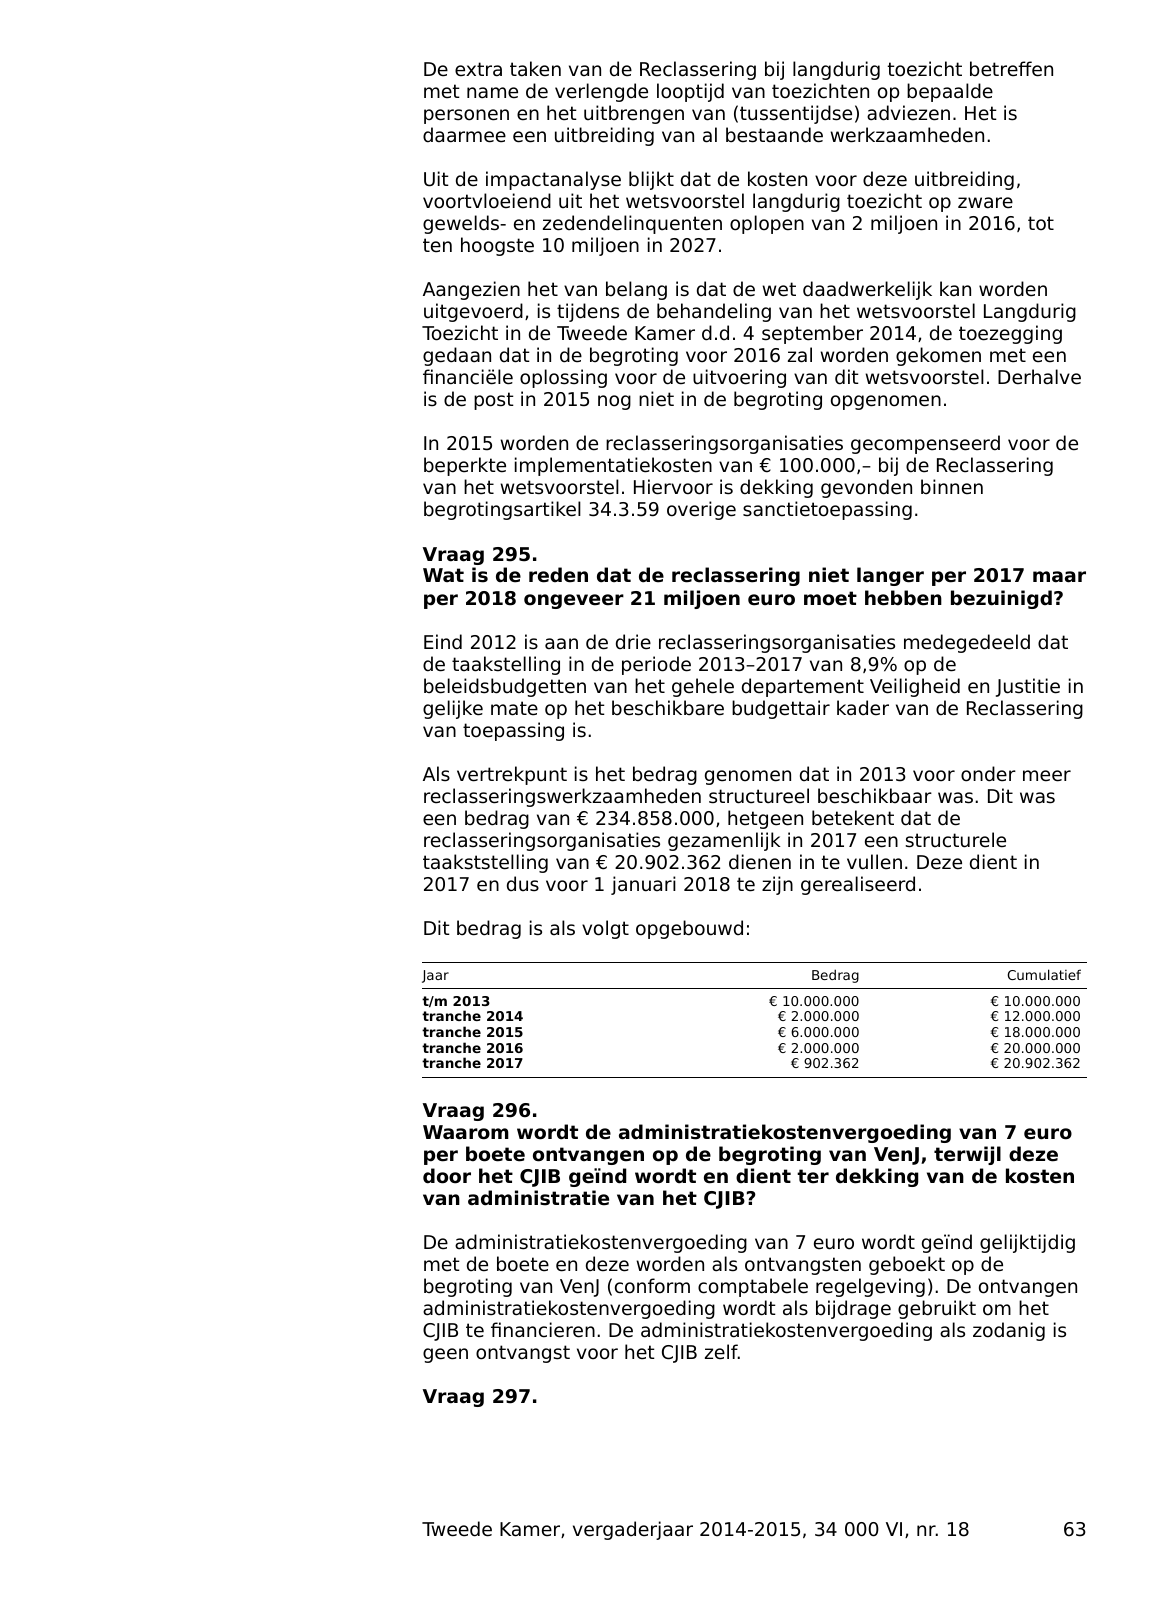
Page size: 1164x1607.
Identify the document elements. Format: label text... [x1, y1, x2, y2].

table_header Cumulatief [865, 963, 1087, 988]
text Eind 2012 is aan de drie reclasseringsorganisaties medegedeeld dat de taakstelling in de periode 2013–2017 van 8,9% op de beleidsbudgetten van het gehele departement Veiligheid en Justitie in gelijke mate op het beschikbare budgettair kader van de Reclassering van toepassing is. [422, 632, 1087, 741]
text Dit bedrag is als volgt opgebouwd: [422, 918, 1087, 940]
table_cell tranche 2016 [422, 1041, 644, 1056]
table_cell tranche 2015 [422, 1025, 644, 1041]
text Wat is de reden dat de reclassering niet langer per 2017 maar per 2018 ongeveer 21 miljoen euro moet hebben bezuinigd? [422, 565, 1087, 609]
table_cell tranche 2017 [422, 1056, 644, 1077]
text In 2015 worden de reclasseringsorganisaties gecompenseerd voor de beperkte implementatiekosten van € 100.000,– bij de Reclassering van het wetsvoorstel. Hiervoor is dekking gevonden binnen begrotingsartikel 34.3.59 overige sanctietoepassing. [422, 433, 1087, 521]
text De administratiekostenvergoeding van 7 euro wordt geïnd gelijktijdig met de boete en deze worden als ontvangsten geboekt op de begroting van VenJ (conform comptabele regelgeving). De ontvangen administratiekostenvergoeding wordt als bijdrage gebruikt om het CJIB te financieren. De administratiekostenvergoeding als zodanig is geen ontvangst voor het CJIB zelf. [422, 1232, 1087, 1364]
table_cell € 20.000.000 [865, 1041, 1087, 1056]
table_header Bedrag [644, 963, 865, 988]
table_cell € 10.000.000 [865, 989, 1087, 1009]
text Vraag 295. [422, 543, 1087, 565]
text Uit de impactanalyse blijkt dat de kosten voor deze uitbreiding, voortvloeiend uit het wetsvoorstel langdurig toezicht op zware gewelds- en zedendelinquenten oplopen van 2 miljoen in 2016, tot ten hoogste 10 miljoen in 2027. [422, 169, 1087, 257]
text Vraag 297. [422, 1386, 1087, 1408]
text Aangezien het van belang is dat de wet daadwerkelijk kan worden uitgevoerd, is tijdens de behandeling van het wetsvoorstel Langdurig Toezicht in de Tweede Kamer d.d. 4 september 2014, de toezegging gedaan dat in de begroting voor 2016 zal worden gekomen met een financiële oplossing voor de uitvoering van dit wetsvoorstel. Derhalve is de post in 2015 nog niet in de begroting opgenomen. [422, 279, 1087, 411]
table_cell t/m 2013 [422, 989, 644, 1009]
table_header Jaar [422, 963, 644, 988]
table_cell € 2.000.000 [644, 1009, 865, 1025]
table_cell € 10.000.000 [644, 989, 865, 1009]
table_cell € 12.000.000 [865, 1009, 1087, 1025]
table_cell € 2.000.000 [644, 1041, 865, 1056]
text Vraag 296. [422, 1100, 1087, 1122]
text Waarom wordt de administratiekostenvergoeding van 7 euro per boete ontvangen op de begroting van VenJ, terwijl deze door het CJIB geïnd wordt en dient ter dekking van de kosten van administratie van het CJIB? [422, 1122, 1087, 1210]
table_cell € 6.000.000 [644, 1025, 865, 1041]
table_cell € 18.000.000 [865, 1025, 1087, 1041]
table_cell € 902.362 [644, 1056, 865, 1077]
table_cell € 20.902.362 [865, 1056, 1087, 1077]
text De extra taken van de Reclassering bij langdurig toezicht betreffen met name de verlengde looptijd van toezichten op bepaalde personen en het uitbrengen van (tussentijdse) adviezen. Het is daarmee een uitbreiding van al bestaande werkzaamheden. [422, 59, 1087, 147]
text Als vertrekpunt is het bedrag genomen dat in 2013 voor onder meer reclasseringswerkzaamheden structureel beschikbaar was. Dit was een bedrag van € 234.858.000, hetgeen betekent dat de reclasseringsorganisaties gezamenlijk in 2017 een structurele taakststelling van € 20.902.362 dienen in te vullen. Deze dient in 2017 en dus voor 1 januari 2018 te zijn gerealiseerd. [422, 764, 1087, 896]
table_cell tranche 2014 [422, 1009, 644, 1025]
